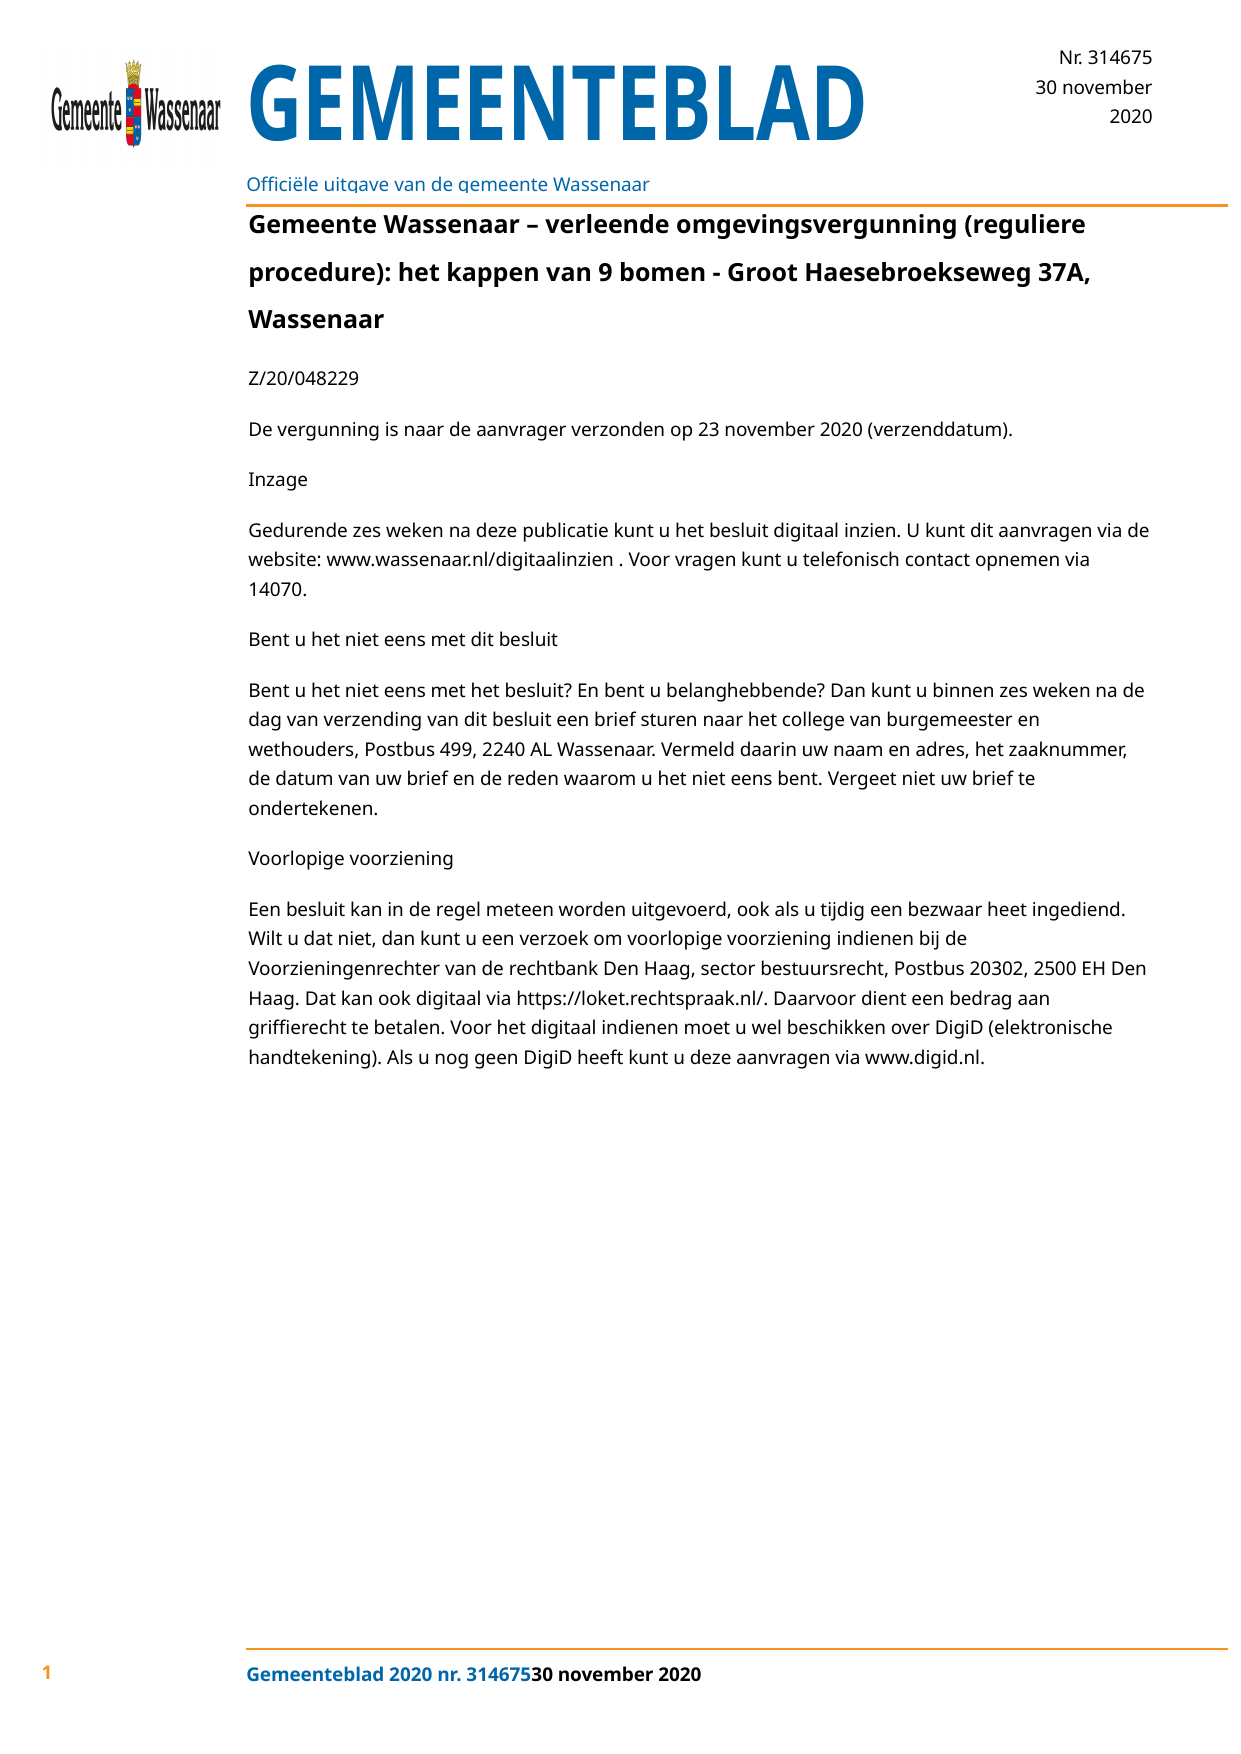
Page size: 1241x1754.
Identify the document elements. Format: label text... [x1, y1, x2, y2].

picture [41, 47, 231, 172]
text Bent u het niet eens met dit besluit [248, 626, 1152, 652]
text Een besluit kan in de regel meteen worden uitgevoerd, ook als u tijdig een bezwaar heet ingediend. Wilt u dat niet, dan kunt u een verzoek om voorlopige voorziening indienen bij de Voorzieningenrechter van de rechtbank Den Haag, sector bestuursrecht, Postbus 20302, 2500 EH Den Haag. Dat kan ook digitaal via https://loket.rechtspraak.nl/. Daarvoor dient een bedrag aan griffierecht te betalen. Voor het digitaal indienen moet u wel beschikken over DigiD (elektronische handtekening). Als u nog geen DigiD heeft kunt u deze aanvragen via www.digid.nl. [248, 896, 1152, 1069]
text Inzage [248, 466, 1152, 492]
text Bent u het niet eens met het besluit? En bent u belanghebbende? Dan kunt u binnen zes weken na de dag van verzending van dit besluit een brief sturen naar het college van burgemeester en wethouders, Postbus 499, 2240 AL Wassenaar. Vermeld daarin uw naam en adres, het zaaknummer, de datum van uw brief en de reden waarom u het niet eens bent. Vergeet niet uw brief te ondertekenen. [248, 677, 1152, 821]
text De vergunning is naar de aanvrager verzonden op 23 november 2020 (verzenddatum). [248, 416, 1152, 442]
text Z/20/048229 [248, 366, 1152, 391]
text Voorlopige voorziening [248, 846, 1152, 871]
text Gemeente Wassenaar – verleende omgevingsvergunning (reguliere procedure): het kappen van 9 bomen - Groot Haesebroekseweg 37A, Wassenaar [248, 207, 1152, 336]
text Gedurende zes weken na deze publicatie kunt u het besluit digitaal inzien. U kunt dit aanvragen via de website: www.wassenaar.nl/digitaalinzien . Voor vragen kunt u telefonisch contact opnemen via 14070. [248, 517, 1152, 602]
